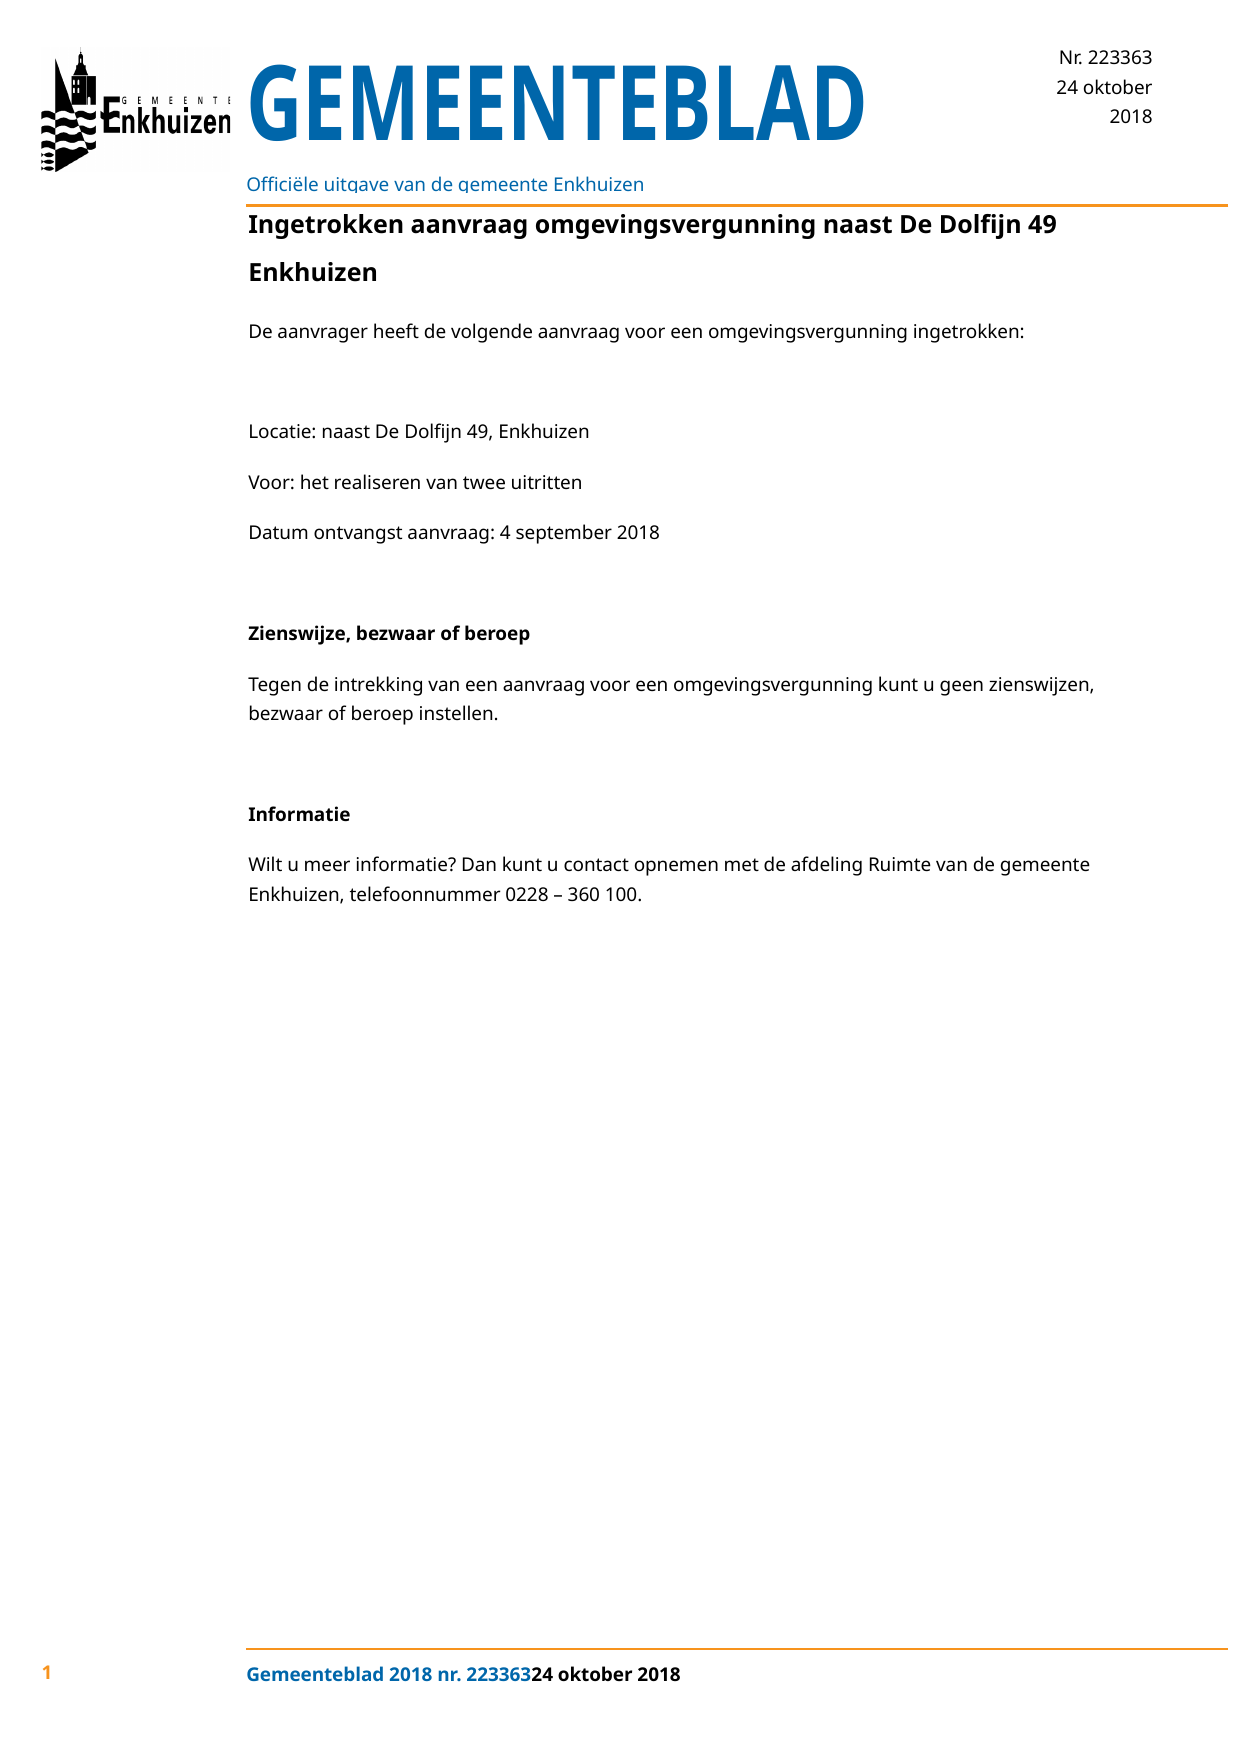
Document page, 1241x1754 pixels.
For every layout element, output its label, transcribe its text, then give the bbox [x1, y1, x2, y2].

text Voor: het realiseren van twee uitritten [248, 469, 1152, 495]
text Locatie: naast De Dolfijn 49, Enkhuizen [248, 419, 1152, 444]
text Datum ontvangst aanvraag: 4 september 2018 [248, 519, 1152, 545]
text Wilt u meer informatie? Dan kunt u contact opnemen met de afdeling Ruimte van de gemeente Enkhuizen, telefoonnummer 0228 – 360 100. [248, 852, 1152, 907]
text Informatie [248, 801, 1152, 827]
picture [41, 47, 231, 172]
text De aanvrager heeft de volgende aanvraag voor een omgevingsvergunning ingetrokken: [248, 318, 1152, 344]
text Tegen de intrekking van een aanvraag voor een omgevingsvergunning kunt u geen zienswijzen, bezwaar of beroep instellen. [248, 671, 1152, 726]
text Zienswijze, bezwaar of beroep [248, 620, 1152, 646]
text Ingetrokken aanvraag omgevingsvergunning naast De Dolfijn 49 Enkhuizen [248, 207, 1152, 288]
